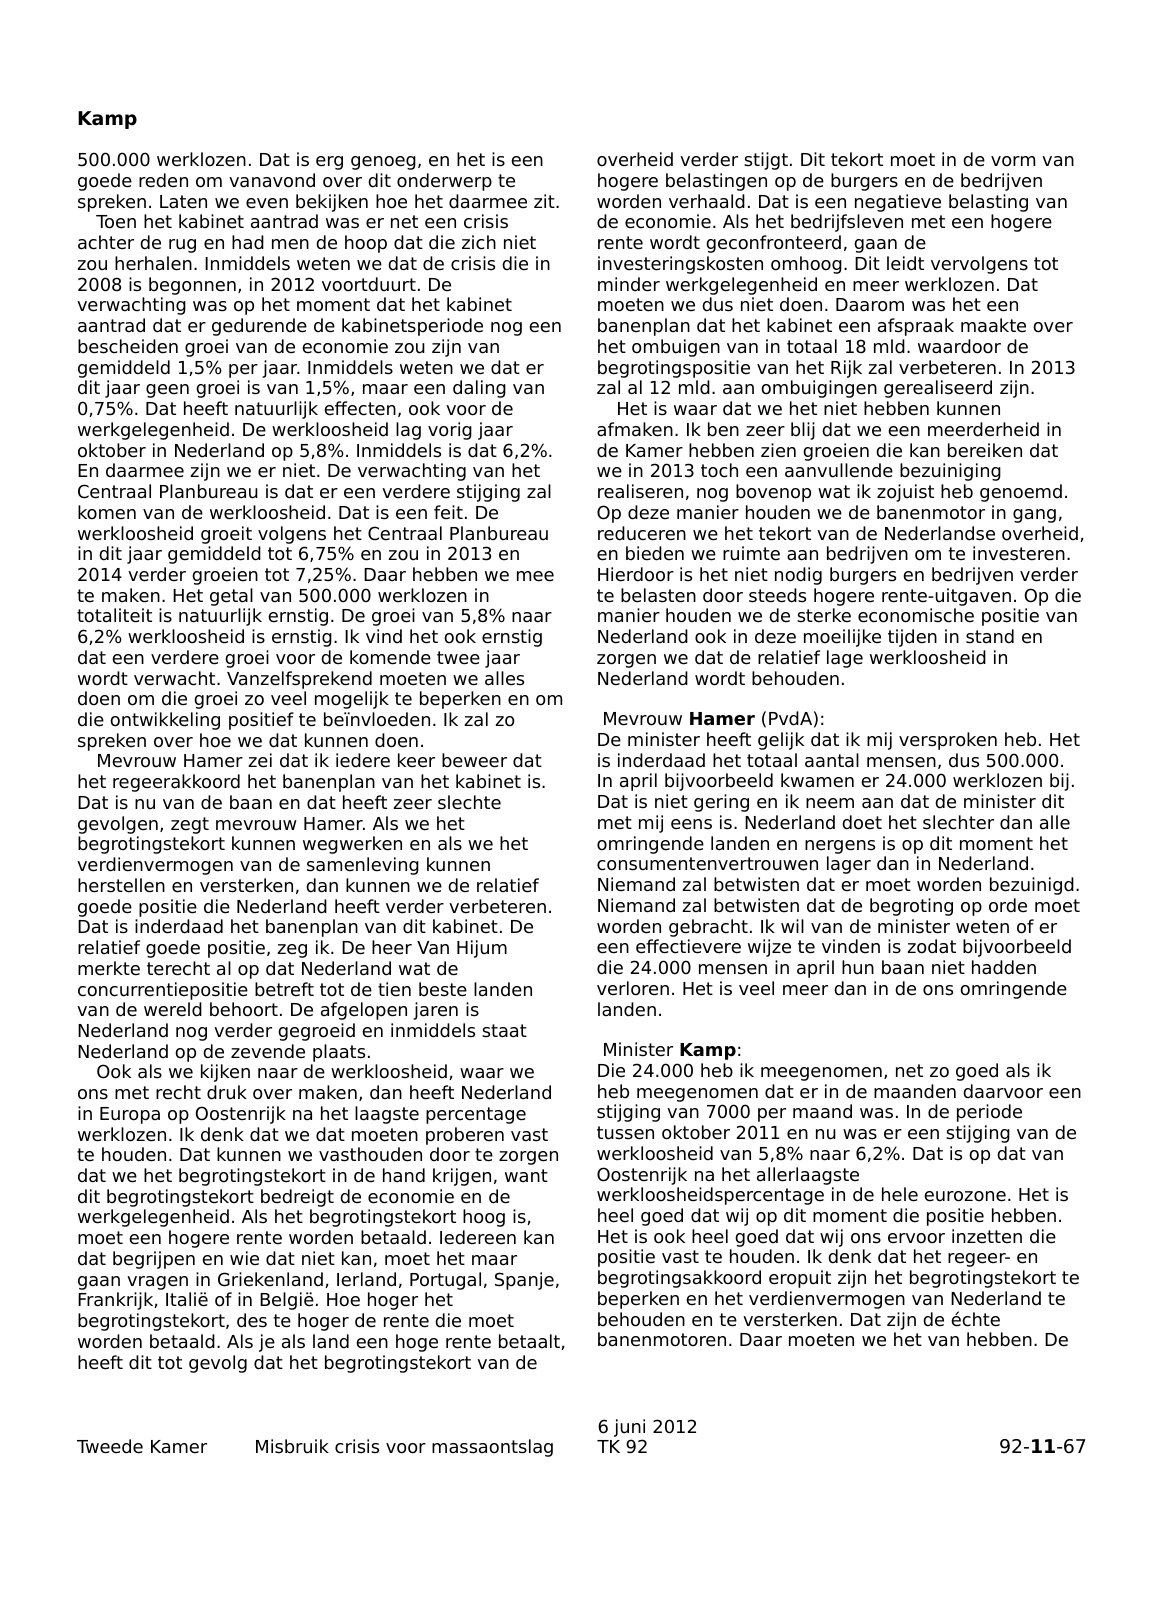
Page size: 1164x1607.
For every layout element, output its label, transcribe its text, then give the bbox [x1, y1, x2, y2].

text Toen het kabinet aantrad was er net een crisis achter de rug en had men de hoop dat die zich niet zou herhalen. Inmiddels weten we dat de crisis die in 2008 is begonnen, in 2012 voortduurt. De verwachting was op het moment dat het kabinet aantrad dat er gedurende de kabinetsperiode nog een bescheiden groei van de economie zou zijn van gemiddeld 1,5% per jaar. Inmiddels weten we dat er dit jaar geen groei is van 1,5%, maar een daling van 0,75%. Dat heeft natuurlijk effecten, ook voor de werkgelegenheid. De werkloosheid lag vorig jaar oktober in Nederland op 5,8%. Inmiddels is dat 6,2%. En daarmee zijn we er niet. De verwachting van het Centraal Planbureau is dat er een verdere stijging zal komen van de werkloosheid. Dat is een feit. De werkloosheid groeit volgens het Centraal Planbureau in dit jaar gemiddeld tot 6,75% en zou in 2013 en 2014 verder groeien tot 7,25%. Daar hebben we mee te maken. Het getal van 500.000 werklozen in totaliteit is natuurlijk ernstig. De groei van 5,8% naar 6,2% werkloosheid is ernstig. Ik vind het ook ernstig dat een verdere groei voor de komende twee jaar wordt verwacht. Vanzelfsprekend moeten we alles doen om die groei zo veel mogelijk te beperken en om die ontwikkeling positief te beïnvloeden. Ik zal zo spreken over hoe we dat kunnen doen. [77, 212, 567, 751]
text De minister heeft gelijk dat ik mij versproken heb. Het is inderdaad het totaal aantal mensen, dus 500.000. In april bijvoorbeeld kwamen er 24.000 werklozen bij. Dat is niet gering en ik neem aan dat de minister dit met mij eens is. Nederland doet het slechter dan alle omringende landen en nergens is op dit moment het consumentenvertrouwen lager dan in Nederland. Niemand zal betwisten dat er moet worden bezuinigd. Niemand zal betwisten dat de begroting op orde moet worden gebracht. Ik wil van de minister weten of er een effectievere wijze te vinden is zodat bijvoorbeeld die 24.000 mensen in april hun baan niet hadden verloren. Het is veel meer dan in de ons omringende landen. [596, 730, 1087, 1020]
text Mevrouw Hamer (PvdA): [596, 709, 1087, 730]
text Ook als we kijken naar de werkloosheid, waar we ons met recht druk over maken, dan heeft Nederland in Europa op Oostenrijk na het laagste percentage werklozen. Ik denk dat we dat moeten proberen vast te houden. Dat kunnen we vasthouden door te zorgen dat we het begrotingstekort in de hand krijgen, want dit begrotingstekort bedreigt de economie en de werkgelegenheid. Als het begrotingstekort hoog is, moet een hogere rente worden betaald. Iedereen kan dat begrijpen en wie dat niet kan, moet het maar gaan vragen in Griekenland, Ierland, Portugal, Spanje, Frankrijk, Italië of in België. Hoe hoger het begrotingstekort, des te hoger de rente die moet worden betaald. Als je als land een hoge rente betaalt, heeft dit tot gevolg dat het begrotingstekort van de [77, 1062, 567, 1373]
text Het is waar dat we het niet hebben kunnen afmaken. Ik ben zeer blij dat we een meerderheid in de Kamer hebben zien groeien die kan bereiken dat we in 2013 toch een aanvullende bezuiniging realiseren, nog bovenop wat ik zojuist heb genoemd. Op deze manier houden we de banenmotor in gang, reduceren we het tekort van de Nederlandse overheid, en bieden we ruimte aan bedrijven om te investeren. Hierdoor is het niet nodig burgers en bedrijven verder te belasten door steeds hogere rente-uitgaven. Op die manier houden we de sterke economische positie van Nederland ook in deze moeilijke tijden in stand en zorgen we dat de relatief lage werkloosheid in Nederland wordt behouden. [596, 399, 1087, 689]
text 500.000 werklozen. Dat is erg genoeg, en het is een goede reden om vanavond over dit onderwerp te spreken. Laten we even bekijken hoe het daarmee zit. [77, 150, 567, 212]
text Mevrouw Hamer zei dat ik iedere keer beweer dat het regeerakkoord het banenplan van het kabinet is. Dat is nu van de baan en dat heeft zeer slechte gevolgen, zegt mevrouw Hamer. Als we het begrotingstekort kunnen wegwerken en als we het verdienvermogen van de samenleving kunnen herstellen en versterken, dan kunnen we de relatief goede positie die Nederland heeft verder verbeteren. Dat is inderdaad het banenplan van dit kabinet. De relatief goede positie, zeg ik. De heer Van Hijum merkte terecht al op dat Nederland wat de concurrentiepositie betreft tot de tien beste landen van de wereld behoort. De afgelopen jaren is Nederland nog verder gegroeid en inmiddels staat Nederland op de zevende plaats. [77, 751, 567, 1062]
text overheid verder stijgt. Dit tekort moet in de vorm van hogere belastingen op de burgers en de bedrijven worden verhaald. Dat is een negatieve belasting van de economie. Als het bedrijfsleven met een hogere rente wordt geconfronteerd, gaan de investeringskosten omhoog. Dit leidt vervolgens tot minder werkgelegenheid en meer werklozen. Dat moeten we dus niet doen. Daarom was het een banenplan dat het kabinet een afspraak maakte over het ombuigen van in totaal 18 mld. waardoor de begrotingspositie van het Rijk zal verbeteren. In 2013 zal al 12 mld. aan ombuigingen gerealiseerd zijn. [596, 150, 1087, 399]
text Die 24.000 heb ik meegenomen, net zo goed als ik heb meegenomen dat er in de maanden daarvoor een stijging van 7000 per maand was. In de periode tussen oktober 2011 en nu was er een stijging van de werkloosheid van 5,8% naar 6,2%. Dat is op dat van Oostenrijk na het allerlaagste werkloosheidspercentage in de hele eurozone. Het is heel goed dat wij op dit moment die positie hebben. Het is ook heel goed dat wij ons ervoor inzetten die positie vast te houden. Ik denk dat het regeer- en begrotingsakkoord eropuit zijn het begrotingstekort te beperken en het verdienvermogen van Nederland te behouden en te versterken. Dat zijn de échte banenmotoren. Daar moeten we het van hebben. De [596, 1061, 1087, 1351]
text Minister Kamp: [596, 1040, 1087, 1061]
